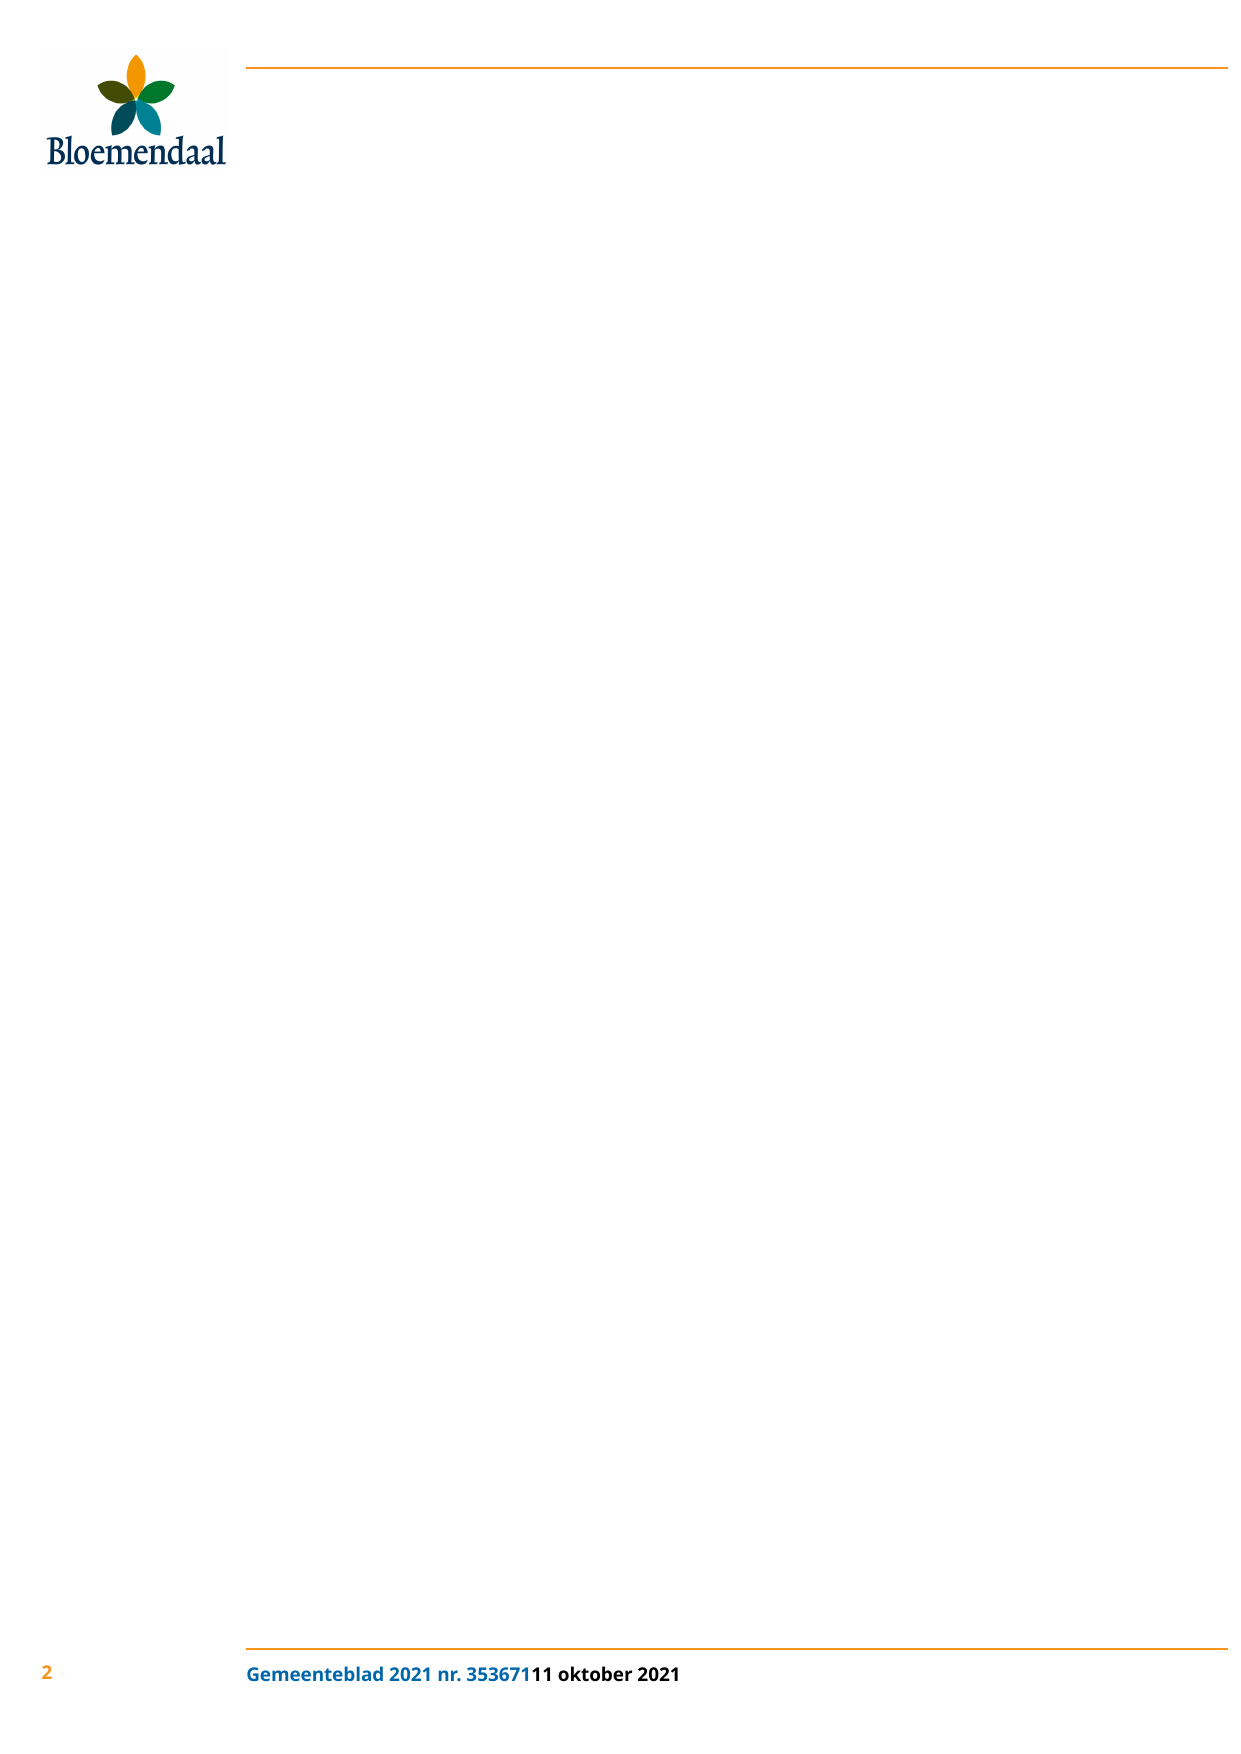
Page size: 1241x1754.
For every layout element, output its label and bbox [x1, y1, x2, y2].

picture [41, 47, 231, 172]
